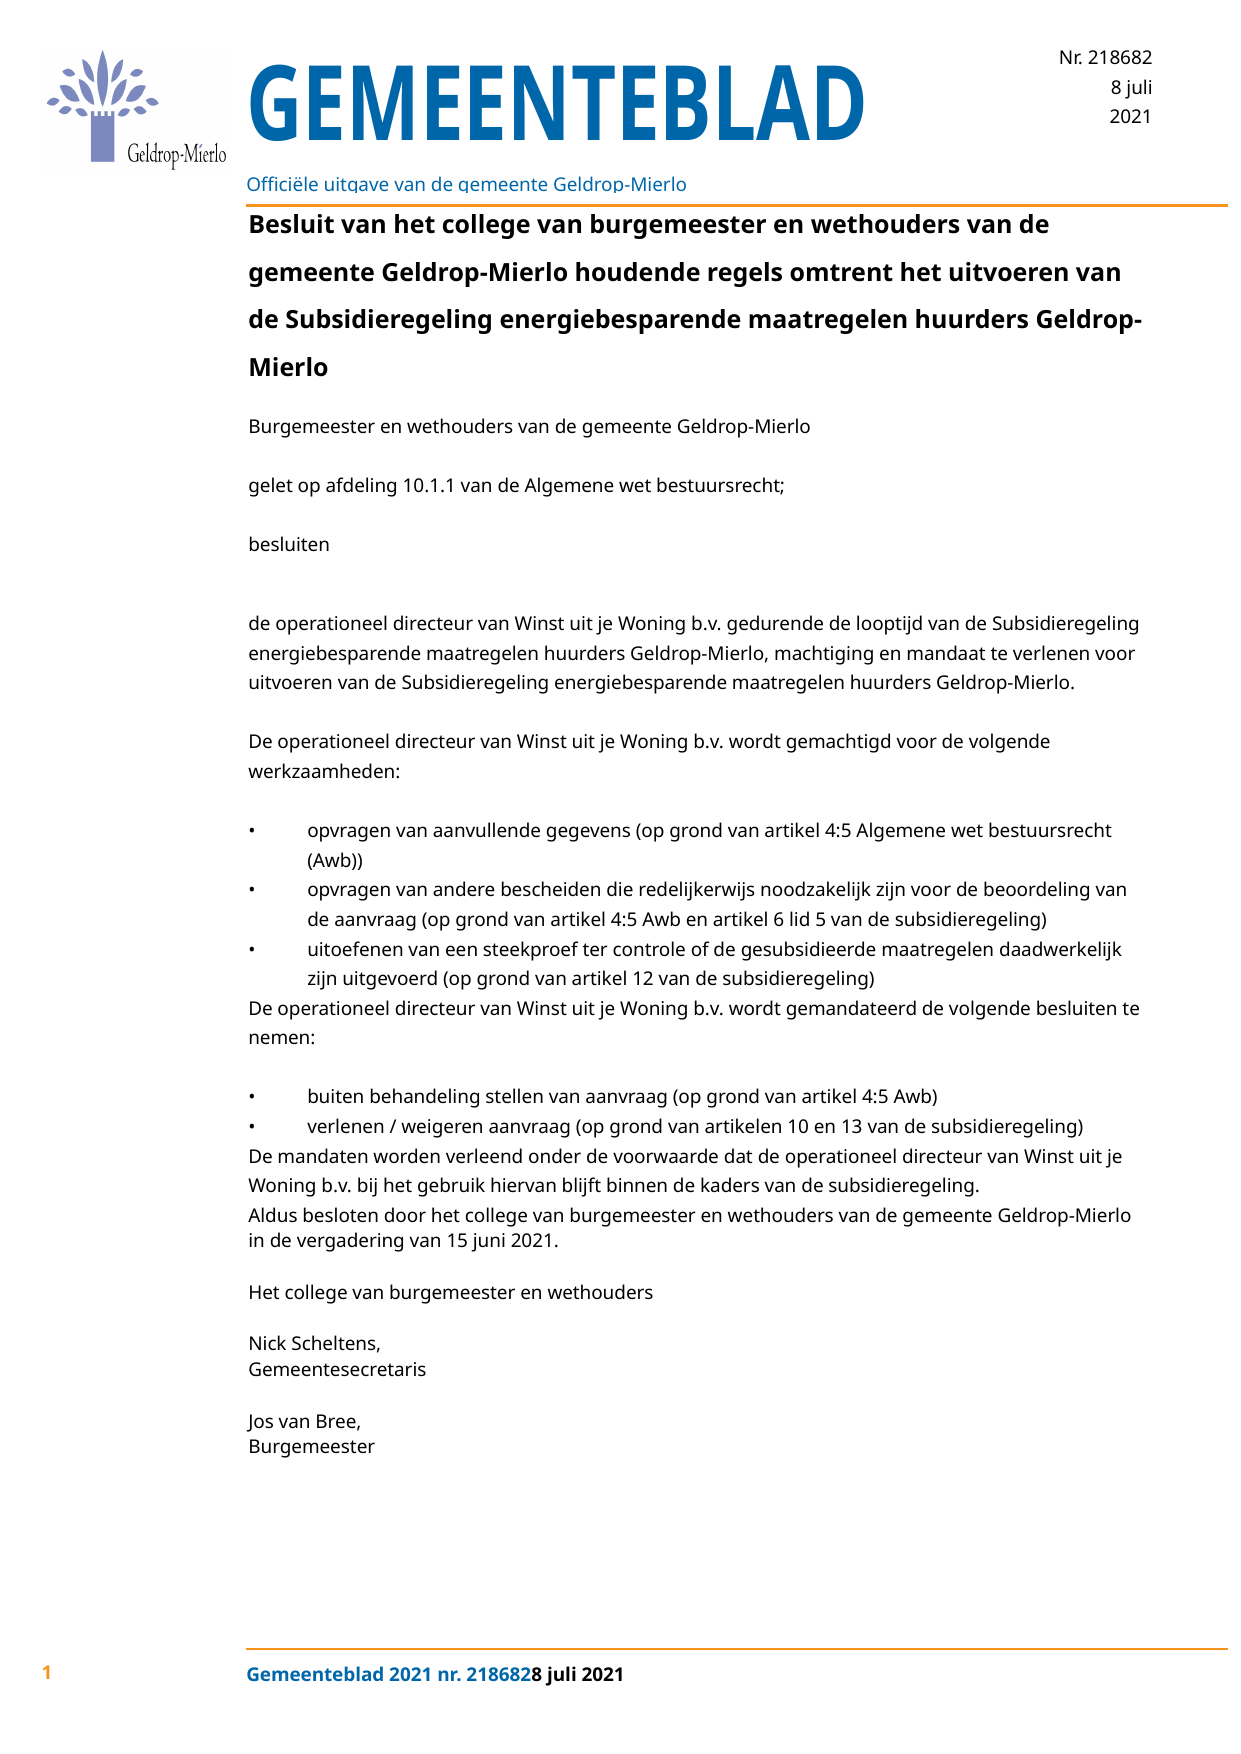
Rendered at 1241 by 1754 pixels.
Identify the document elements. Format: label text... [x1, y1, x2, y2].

text besluiten [248, 531, 1152, 557]
text de operationeel directeur van Winst uit je Woning b.v. gedurende de looptijd van de Subsidieregeling energiebesparende maatregelen huurders Geldrop-Mierlo, machtiging en mandaat te verlenen voor uitvoeren van de Subsidieregeling energiebesparende maatregelen huurders Geldrop-Mierlo. [248, 610, 1152, 695]
text Gemeentesecretaris [248, 1356, 1152, 1382]
list buiten behandeling stellen van aanvraag (op grond van artikel 4:5 Awb) [248, 1084, 1152, 1109]
text De operationeel directeur van Winst uit je Woning b.v. wordt gemachtigd voor de volgende werkzaamheden: [248, 729, 1152, 784]
text Het college van burgemeester en wethouders [248, 1279, 1152, 1305]
text Jos van Bree, [248, 1408, 1152, 1433]
text Besluit van het college van burgemeester en wethouders van de gemeente Geldrop-Mierlo houdende regels omtrent het uitvoeren van de Subsidieregeling energiebesparende maatregelen huurders Geldrop-Mierlo [248, 207, 1152, 384]
text Burgemeester [248, 1433, 1152, 1459]
list uitoefenen van een steekproef ter controle of de gesubsidieerde maatregelen daadwerkelijk zijn uitgevoerd (op grond van artikel 12 van de subsidieregeling) [248, 936, 1152, 991]
text De operationeel directeur van Winst uit je Woning b.v. wordt gemandateerd de volgende besluiten te nemen: [248, 995, 1152, 1050]
text Aldus besloten door het college van burgemeester en wethouders van de gemeente Geldrop-Mierlo in de vergadering van 15 juni 2021. [248, 1202, 1152, 1253]
text Nick Scheltens, [248, 1331, 1152, 1356]
list opvragen van andere bescheiden die redelijkerwijs noodzakelijk zijn voor de beoordeling van de aanvraag (op grond van artikel 4:5 Awb en artikel 6 lid 5 van de subsidieregeling) [248, 877, 1152, 932]
text gelet op afdeling 10.1.1 van de Algemene wet bestuursrecht; [248, 472, 1152, 498]
picture [41, 47, 231, 172]
list opvragen van aanvullende gegevens (op grond van artikel 4:5 Algemene wet bestuursrecht (Awb)) [248, 817, 1152, 873]
text De mandaten worden verleend onder de voorwaarde dat de operationeel directeur van Winst uit je Woning b.v. bij het gebruik hiervan blijft binnen de kaders van de subsidieregeling. [248, 1143, 1152, 1198]
list verlenen / weigeren aanvraag (op grond van artikelen 10 en 13 van de subsidieregeling) [248, 1113, 1152, 1139]
text Burgemeester en wethouders van de gemeente Geldrop-Mierlo [248, 413, 1152, 439]
